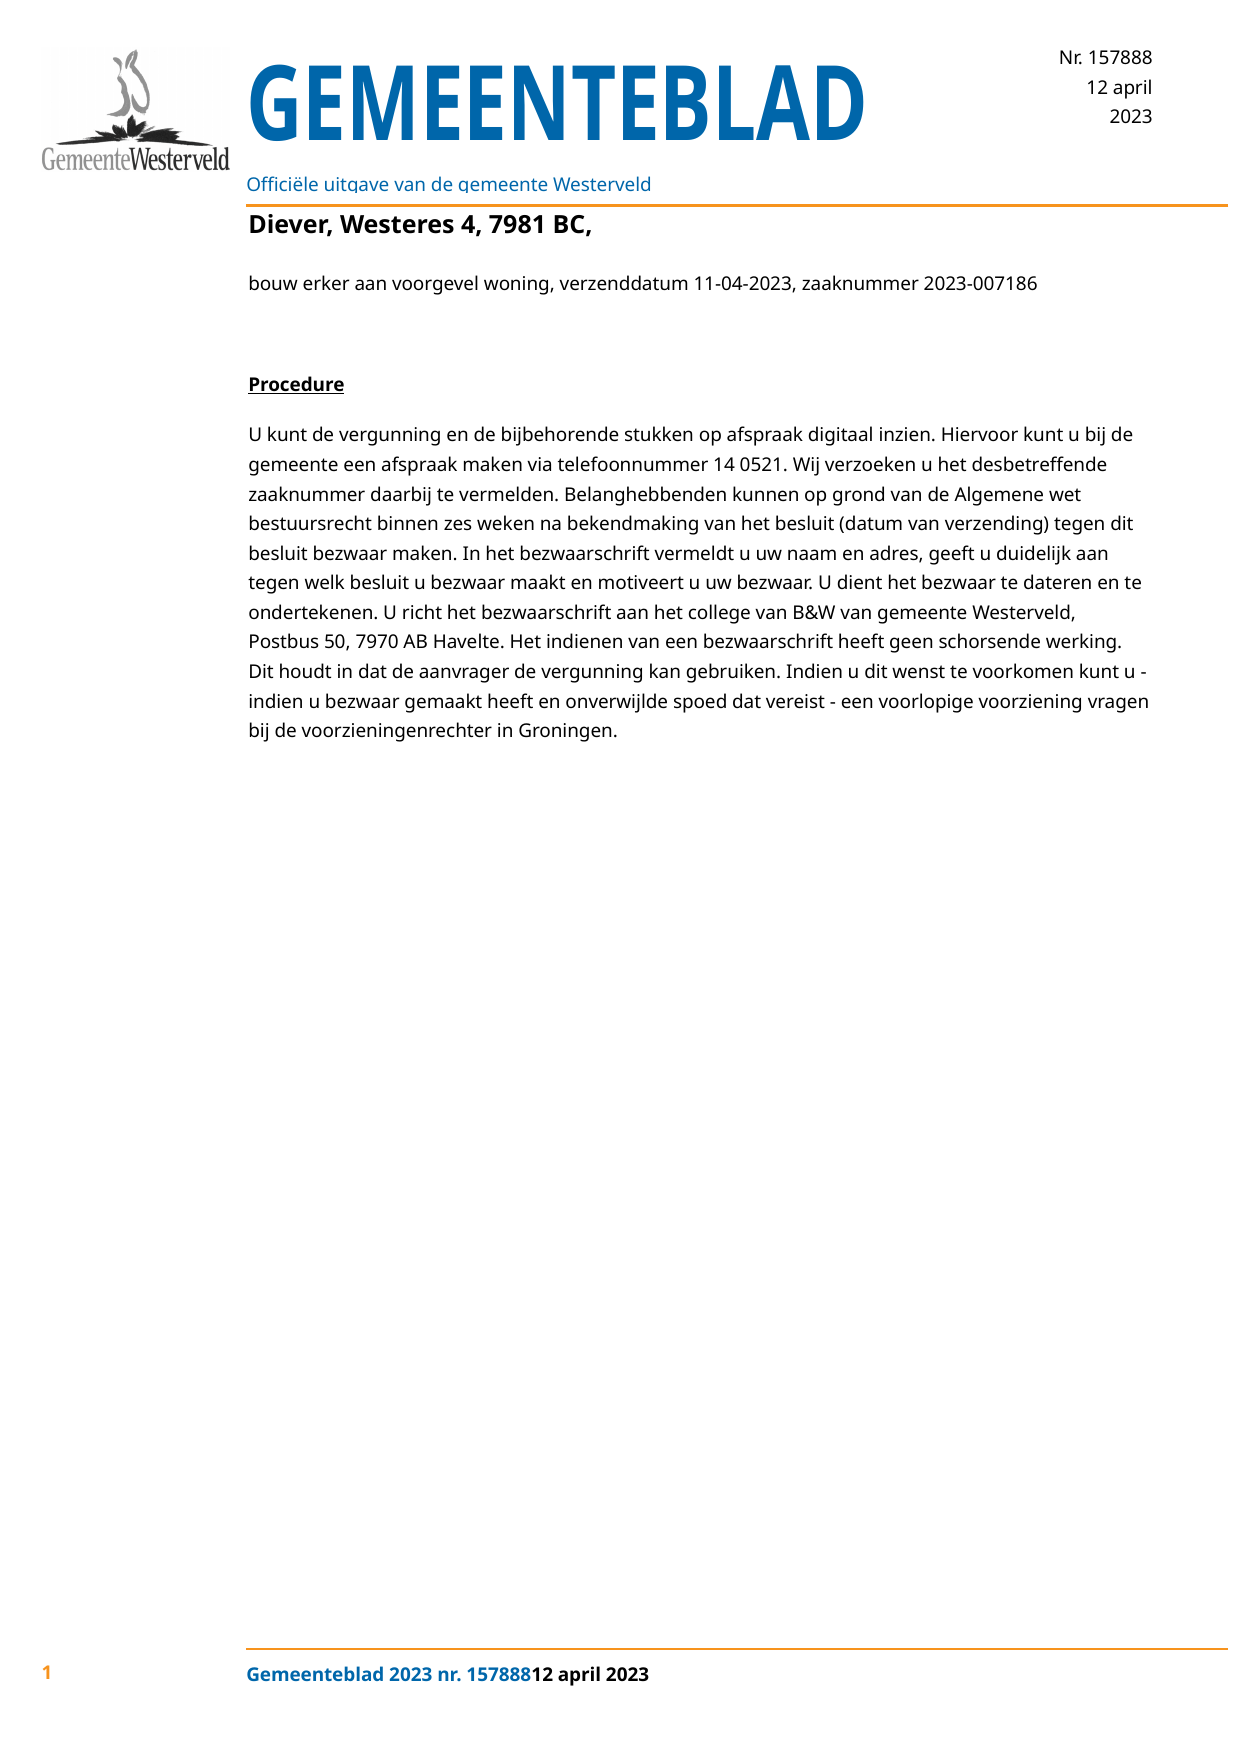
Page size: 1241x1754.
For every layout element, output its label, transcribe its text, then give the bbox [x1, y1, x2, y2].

text Diever, Westeres 4, 7981 BC, [248, 207, 1152, 241]
text U kunt de vergunning en de bijbehorende stukken op afspraak digitaal inzien. Hiervoor kunt u bij de gemeente een afspraak maken via telefoonnummer 14 0521. Wij verzoeken u het desbetreffende zaaknummer daarbij te vermelden. Belanghebbenden kunnen op grond van de Algemene wet bestuursrecht binnen zes weken na bekendmaking van het besluit (datum van verzending) tegen dit besluit bezwaar maken. In het bezwaarschrift vermeldt u uw naam en adres, geeft u duidelijk aan tegen welk besluit u bezwaar maakt en motiveert u uw bezwaar. U dient het bezwaar te dateren en te ondertekenen. U richt het bezwaarschrift aan het college van B&W van gemeente Westerveld, Postbus 50, 7970 AB Havelte. Het indienen van een bezwaarschrift heeft geen schorsende werking. Dit houdt in dat de aanvrager de vergunning kan gebruiken. Indien u dit wenst te voorkomen kunt u - indien u bezwaar gemaakt heeft en onverwijlde spoed dat vereist - een voorlopige voorziening vragen bij de voorzieningenrechter in Groningen. [248, 422, 1152, 743]
picture [41, 47, 231, 172]
text Procedure [248, 371, 1152, 397]
text bouw erker aan voorgevel woning, verzenddatum 11-04-2023, zaaknummer 2023-007186 [248, 270, 1152, 296]
